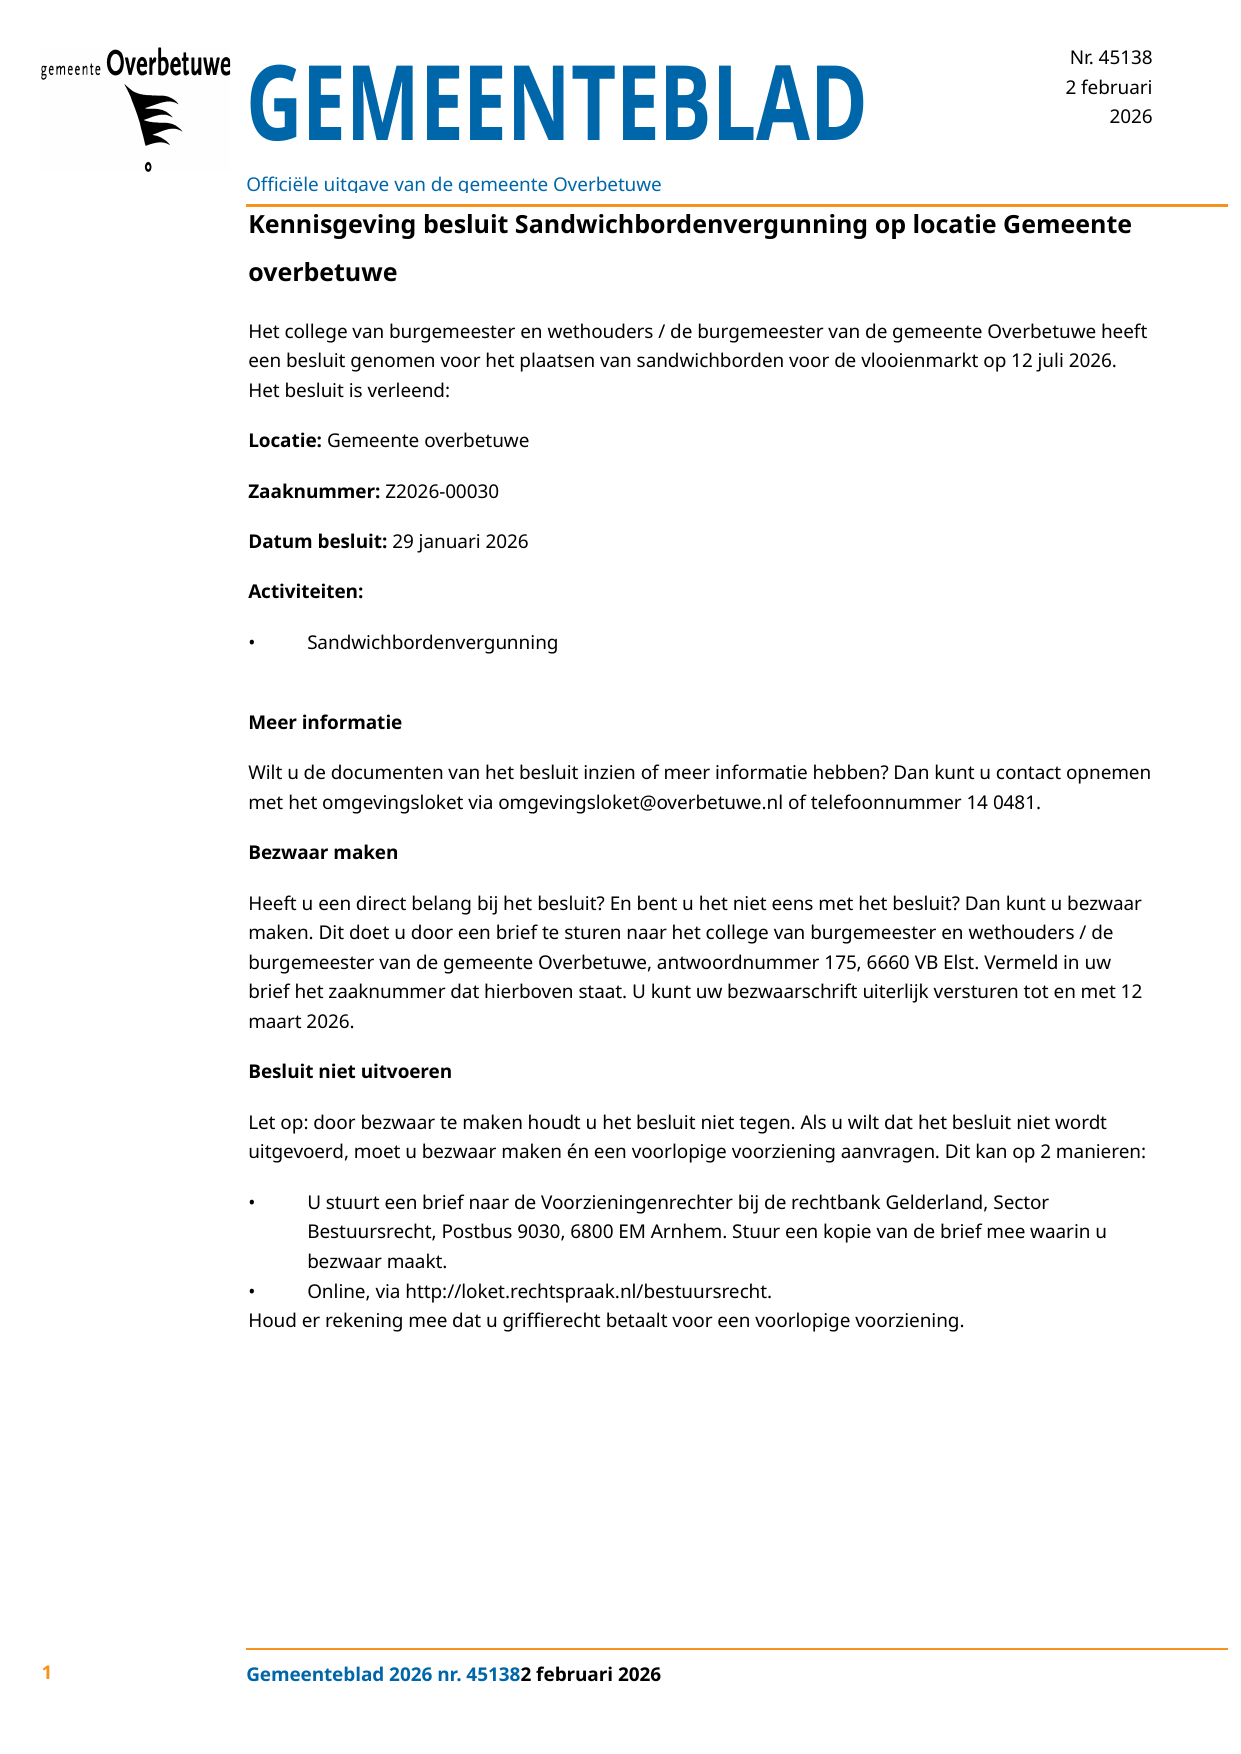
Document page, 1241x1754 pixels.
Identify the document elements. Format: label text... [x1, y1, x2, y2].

text Datum besluit: 29 januari 2026 [248, 528, 1152, 554]
text Locatie: Gemeente overbetuwe [248, 427, 1152, 453]
list Online, via http://loket.rechtspraak.nl/bestuursrecht. [248, 1278, 1152, 1304]
list Sandwichbordenvergunning [248, 629, 1152, 655]
text Wilt u de documenten van het besluit inzien of meer informatie hebben? Dan kunt u contact opnemen met het omgevingsloket via omgevingsloket@overbetuwe.nl of telefoonnummer 14 0481. [248, 759, 1152, 815]
text Heeft u een direct belang bij het besluit? En bent u het niet eens met het besluit? Dan kunt u bezwaar maken. Dit doet u door een brief te sturen naar het college van burgemeester en wethouders / de burgemeester van de gemeente Overbetuwe, antwoordnummer 175, 6660 VB Elst. Vermeld in uw brief het zaaknummer dat hierboven staat. U kunt uw bezwaarschrift uiterlijk versturen tot en met 12 maart 2026. [248, 890, 1152, 1034]
text Activiteiten: [248, 579, 1152, 604]
text Bezwaar maken [248, 839, 1152, 865]
text Kennisgeving besluit Sandwichbordenvergunning op locatie Gemeente overbetuwe [248, 207, 1152, 288]
picture [41, 47, 231, 172]
text Meer informatie [248, 709, 1152, 735]
text Besluit niet uitvoeren [248, 1059, 1152, 1084]
text Het college van burgemeester en wethouders / de burgemeester van de gemeente Overbetuwe heeft een besluit genomen voor het plaatsen van sandwichborden voor de vlooienmarkt op 12 juli 2026. Het besluit is verleend: [248, 318, 1152, 403]
text Let op: door bezwaar te maken houdt u het besluit niet tegen. Als u wilt dat het besluit niet wordt uitgevoerd, moet u bezwaar maken én een voorlopige voorziening aanvragen. Dit kan op 2 manieren: [248, 1109, 1152, 1164]
text Zaaknummer: Z2026-00030 [248, 478, 1152, 504]
list U stuurt een brief naar de Voorzieningenrechter bij de rechtbank Gelderland, Sector Bestuursrecht, Postbus 9030, 6800 EM Arnhem. Stuur een kopie van de brief mee waarin u bezwaar maakt. [248, 1189, 1152, 1274]
text Houd er rekening mee dat u griffierecht betaalt voor een voorlopige voorziening. [248, 1307, 1152, 1333]
